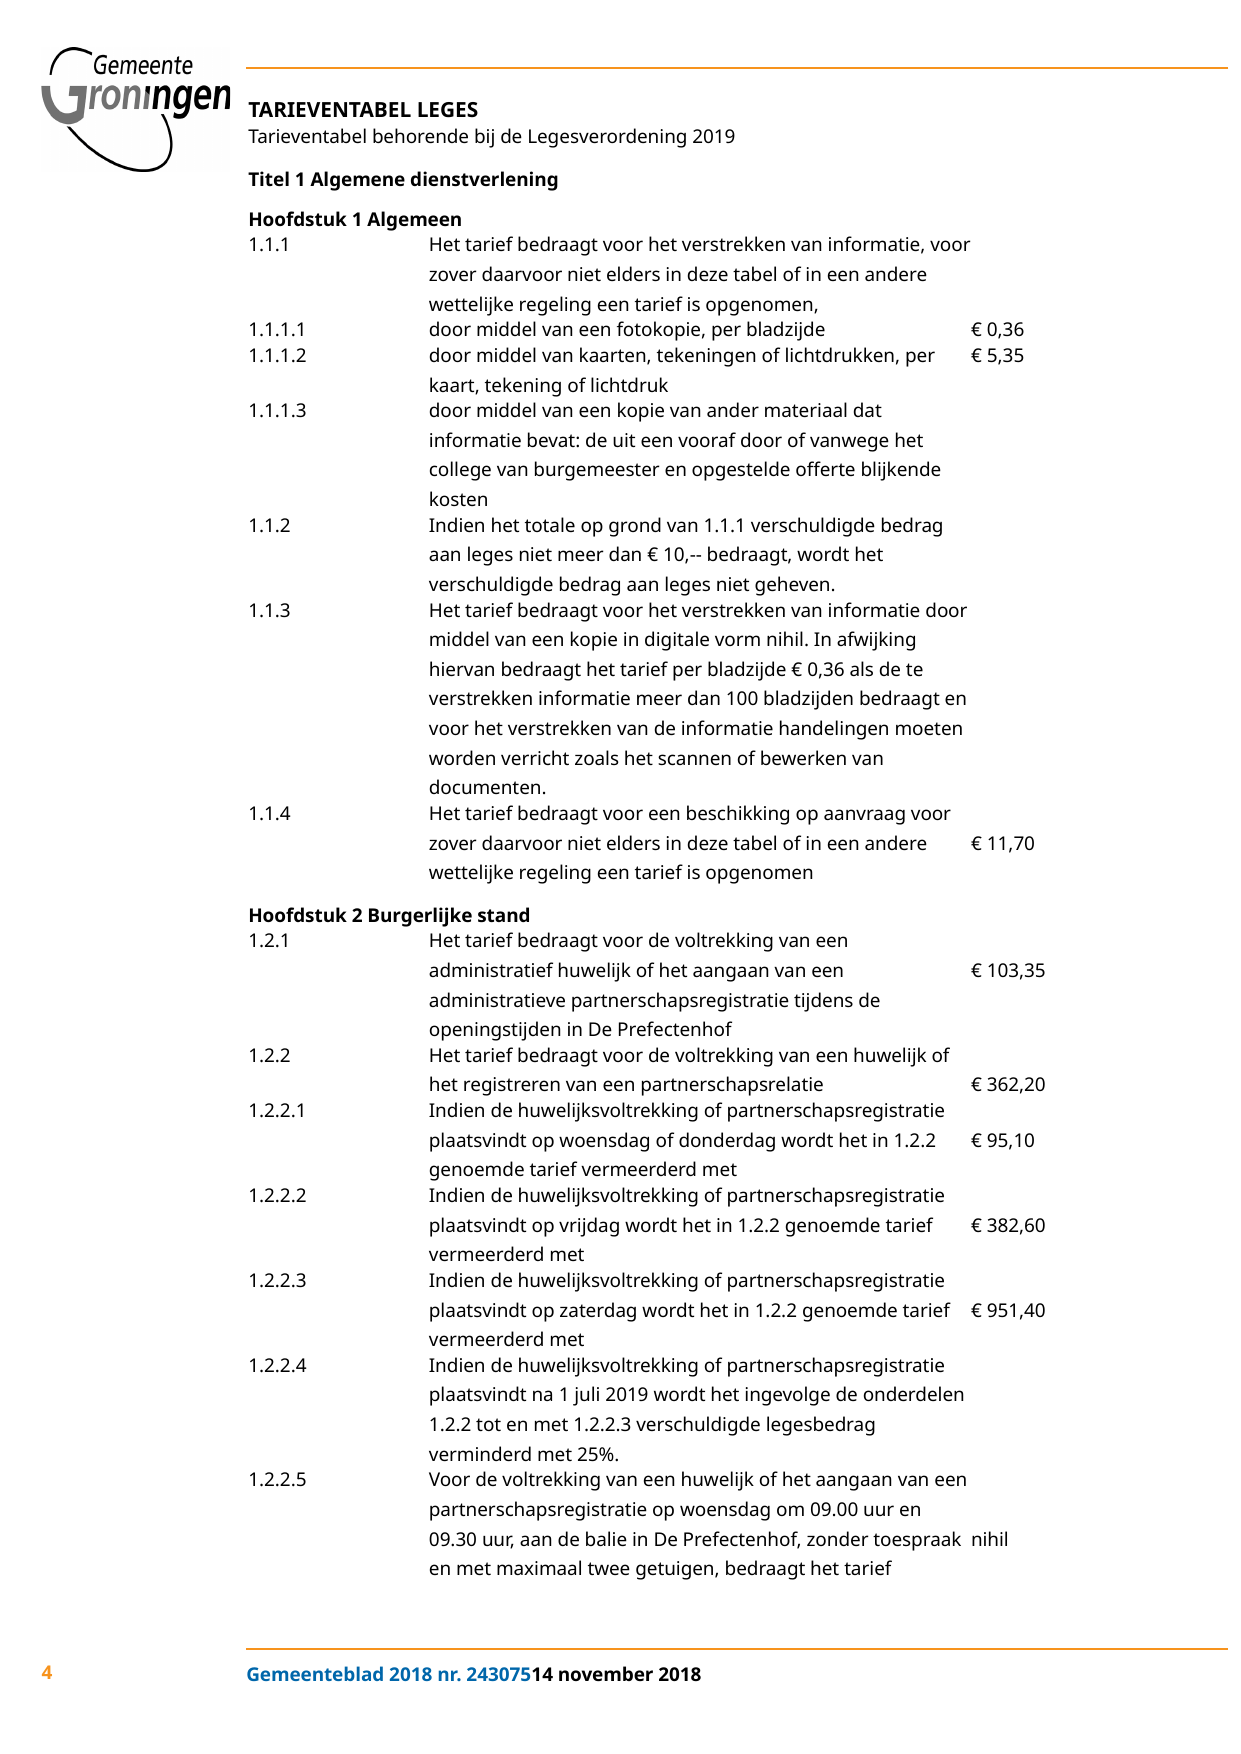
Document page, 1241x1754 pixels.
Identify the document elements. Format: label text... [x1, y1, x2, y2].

table_header 1.1.1 [248, 232, 429, 316]
table_cell 1.1.2 [248, 512, 429, 597]
table_cell € 5,35 [971, 342, 1152, 397]
table_header € 103,35 [971, 928, 1152, 1042]
table_header Het tarief bedraagt voor de voltrekking van een administratief huwelijk of het aangaan van een administratieve partnerschapsregistratie tijdens de openingstijden in De Prefectenhof [429, 928, 971, 1042]
table_cell € 11,70 [971, 800, 1152, 885]
table_cell Indien de huwelijksvoltrekking of partnerschapsregistratie plaatsvindt op vrijdag wordt het in 1.2.2 genoemde tarief vermeerderd met [429, 1182, 971, 1267]
table_cell [971, 512, 1152, 597]
table_cell door middel van een kopie van ander materiaal dat informatie bevat: de uit een vooraf door of vanwege het college van burgemeester en opgestelde offerte blijkende kosten [429, 398, 971, 512]
table_cell 1.2.2.4 [248, 1352, 429, 1467]
table_cell Indien de huwelijksvoltrekking of partnerschapsregistratie plaatsvindt op zaterdag wordt het in 1.2.2 genoemde tarief vermeerderd met [429, 1267, 971, 1352]
table_cell 1.2.2.2 [248, 1182, 429, 1267]
text Hoofdstuk 2 Burgerlijke stand [248, 902, 1152, 927]
table_cell Het tarief bedraagt voor de voltrekking van een huwelijk of het registreren van een partnerschapsrelatie [429, 1042, 971, 1097]
table_cell 1.1.3 [248, 597, 429, 800]
table_cell € 362,20 [971, 1042, 1152, 1097]
table_cell 1.2.2.5 [248, 1467, 429, 1581]
table_cell Het tarief bedraagt voor een beschikking op aanvraag voor zover daarvoor niet elders in deze tabel of in een andere wettelijke regeling een tarief is opgenomen [429, 800, 971, 885]
text Titel 1 Algemene dienstverlening [248, 166, 1152, 192]
table_header Het tarief bedraagt voor het verstrekken van informatie, voor zover daarvoor niet elders in deze tabel of in een andere wettelijke regeling een tarief is opgenomen, [429, 232, 971, 316]
text Hoofdstuk 1 Algemeen [248, 206, 1152, 231]
table_cell 1.1.1.2 [248, 342, 429, 397]
table_cell door middel van een fotokopie, per bladzijde [429, 316, 971, 342]
table_cell Indien de huwelijksvoltrekking of partnerschapsregistratie plaatsvindt op woensdag of donderdag wordt het in 1.2.2 genoemde tarief vermeerderd met [429, 1098, 971, 1182]
table_cell [971, 398, 1152, 512]
table_cell 1.2.2.1 [248, 1098, 429, 1182]
table_header [971, 232, 1152, 316]
table_cell [971, 1352, 1152, 1467]
table_cell 1.1.1.1 [248, 316, 429, 342]
table_cell Indien de huwelijksvoltrekking of partnerschapsregistratie plaatsvindt na 1 juli 2019 wordt het ingevolge de onderdelen 1.2.2 tot en met 1.2.2.3 verschuldigde legesbedrag verminderd met 25%. [429, 1352, 971, 1467]
text TARIEVENTABEL LEGES [248, 95, 1152, 123]
text Tarieventabel behorende bij de Legesverordening 2019 [248, 123, 1152, 149]
table_cell door middel van kaarten, tekeningen of lichtdrukken, per kaart, tekening of lichtdruk [429, 342, 971, 397]
table_cell 1.2.2.3 [248, 1267, 429, 1352]
table_cell 1.2.2 [248, 1042, 429, 1097]
table_cell nihil [971, 1467, 1152, 1581]
table_cell € 382,60 [971, 1182, 1152, 1267]
table_cell Voor de voltrekking van een huwelijk of het aangaan van een partnerschapsregistratie op woensdag om 09.00 uur en 09.30 uur, aan de balie in De Prefectenhof, zonder toespraak en met maximaal twee getuigen, bedraagt het tarief [429, 1467, 971, 1581]
table_cell Het tarief bedraagt voor het verstrekken van informatie door middel van een kopie in digitale vorm nihil. In afwijking hiervan bedraagt het tarief per bladzijde € 0,36 als de te verstrekken informatie meer dan 100 bladzijden bedraagt en voor het verstrekken van de informatie handelingen moeten worden verricht zoals het scannen of bewerken van documenten. [429, 597, 971, 800]
table_cell € 0,36 [971, 316, 1152, 342]
table_cell 1.1.1.3 [248, 398, 429, 512]
table_cell 1.1.4 [248, 800, 429, 885]
table_header 1.2.1 [248, 928, 429, 1042]
picture [41, 47, 231, 172]
table_cell € 95,10 [971, 1098, 1152, 1182]
table_cell Indien het totale op grond van 1.1.1 verschuldigde bedrag aan leges niet meer dan € 10,-- bedraagt, wordt het verschuldigde bedrag aan leges niet geheven. [429, 512, 971, 597]
table_cell € 951,40 [971, 1267, 1152, 1352]
table_cell [971, 597, 1152, 800]
